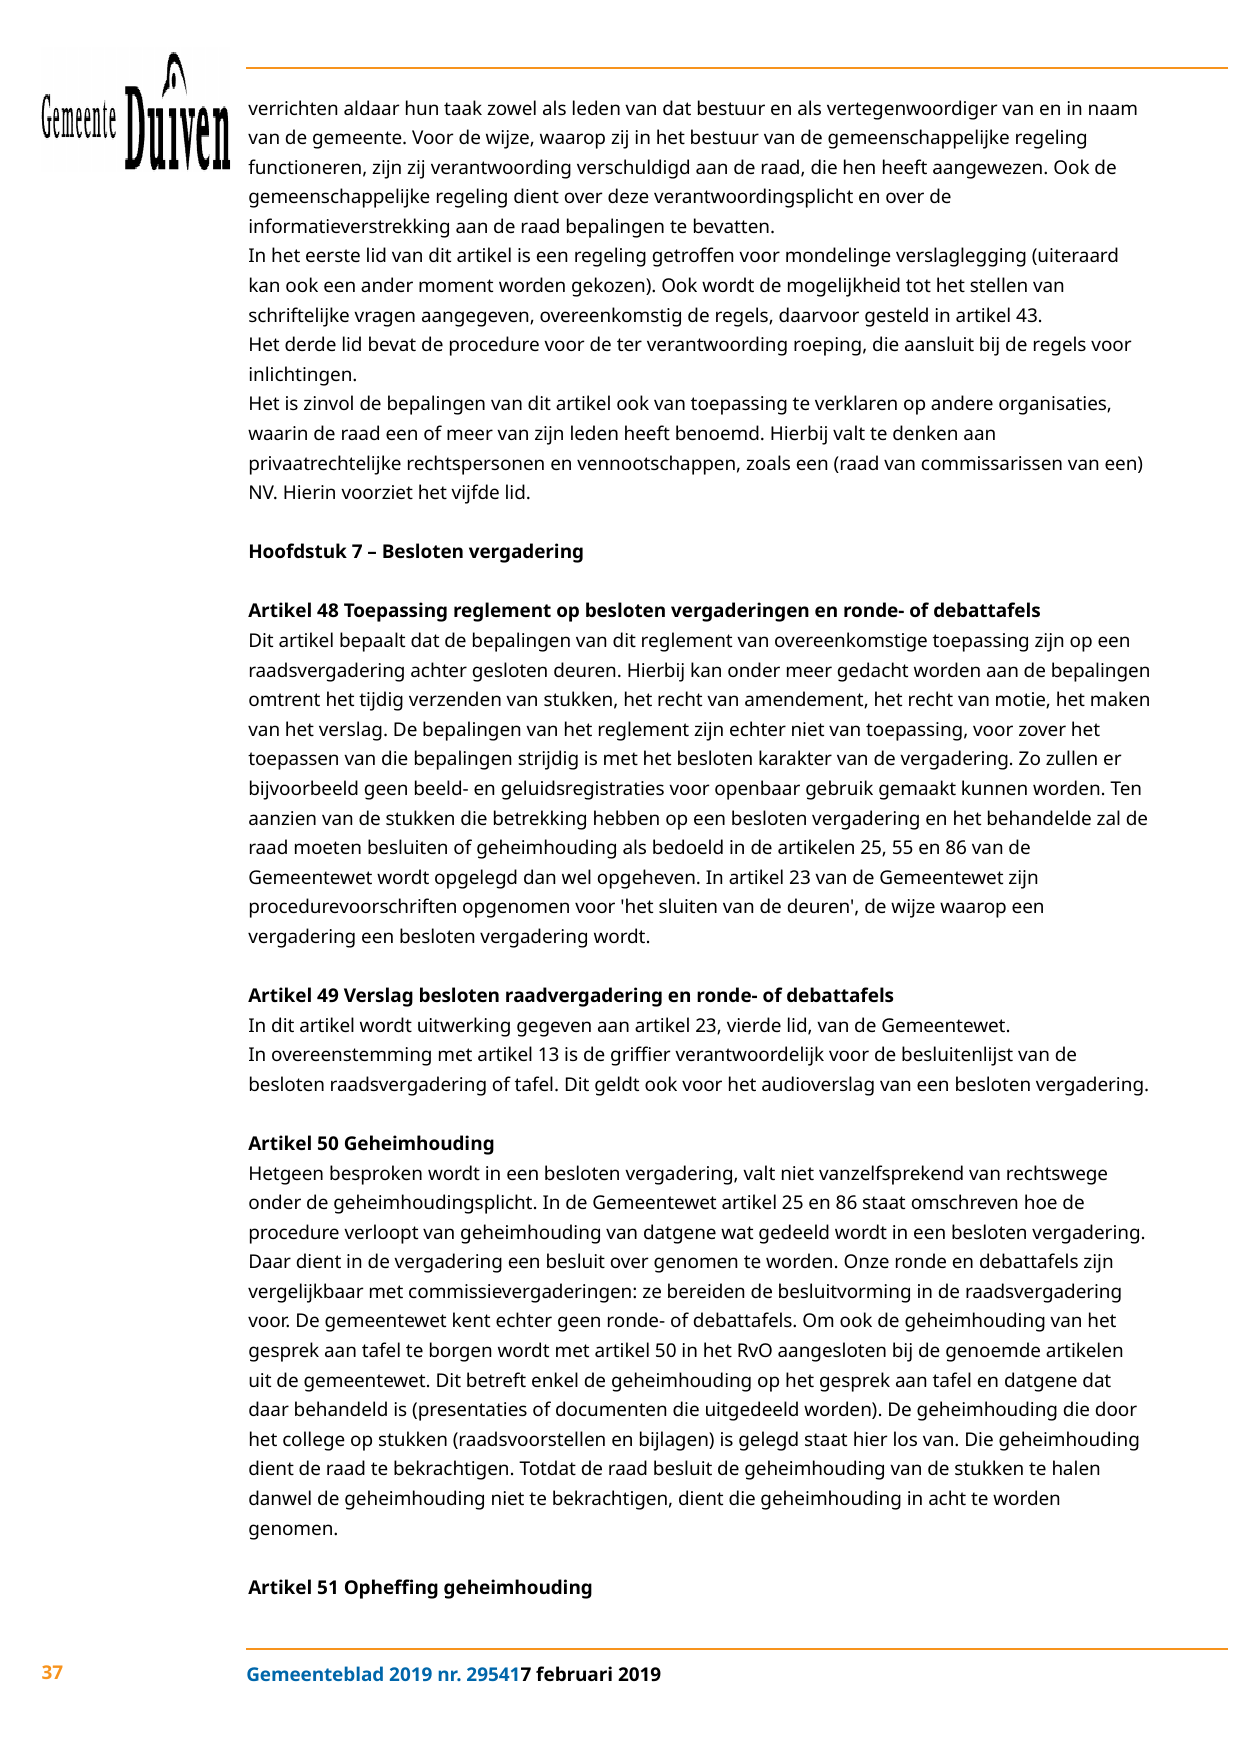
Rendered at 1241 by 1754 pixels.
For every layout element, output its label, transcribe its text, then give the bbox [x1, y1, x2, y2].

text verrichten aldaar hun taak zowel als leden van dat bestuur en als vertegenwoordiger van en in naam van de gemeente. Voor de wijze, waarop zij in het bestuur van de gemeenschappelijke regeling functioneren, zijn zij verantwoording verschuldigd aan de raad, die hen heeft aangewezen. Ook de gemeenschappelijke regeling dient over deze verantwoordingsplicht en over de informatieverstrekking aan de raad bepalingen te bevatten. [248, 95, 1152, 239]
text In overeenstemming met artikel 13 is de griffier verantwoordelijk voor de besluitenlijst van de besloten raadsvergadering of tafel. Dit geldt ook voor het audioverslag van een besloten vergadering. [248, 1041, 1152, 1097]
text Artikel 51 Opheffing geheimhouding [248, 1574, 1152, 1600]
text Het is zinvol de bepalingen van dit artikel ook van toepassing te verklaren op andere organisaties, waarin de raad een of meer van zijn leden heeft benoemd. Hierbij valt te denken aan privaatrechtelijke rechtspersonen en vennootschappen, zoals een (raad van commissarissen van een) NV. Hierin voorziet het vijfde lid. [248, 391, 1152, 505]
text Artikel 50 Geheimhouding [248, 1130, 1152, 1156]
picture [41, 47, 231, 172]
text Het derde lid bevat de procedure voor de ter verantwoording roeping, die aansluit bij de regels voor inlichtingen. [248, 331, 1152, 387]
text Hetgeen besproken wordt in een besloten vergadering, valt niet vanzelfsprekend van rechtswege onder de geheimhoudingsplicht. In de Gemeentewet artikel 25 en 86 staat omschreven hoe de procedure verloopt van geheimhouding van datgene wat gedeeld wordt in een besloten vergadering. Daar dient in de vergadering een besluit over genomen te worden. Onze ronde en debattafels zijn vergelijkbaar met commissievergaderingen: ze bereiden de besluitvorming in de raadsvergadering voor. De gemeentewet kent echter geen ronde- of debattafels. Om ook de geheimhouding van het gesprek aan tafel te borgen wordt met artikel 50 in het RvO aangesloten bij de genoemde artikelen uit de gemeentewet. Dit betreft enkel de geheimhouding op het gesprek aan tafel en datgene dat daar behandeld is (presentaties of documenten die uitgedeeld worden). De geheimhouding die door het college op stukken (raadsvoorstellen en bijlagen) is gelegd staat hier los van. Die geheimhouding dient de raad te bekrachtigen. Totdat de raad besluit de geheimhouding van de stukken te halen danwel de geheimhouding niet te bekrachtigen, dient die geheimhouding in acht te worden genomen. [248, 1160, 1152, 1541]
text Artikel 49 Verslag besloten raadvergadering en ronde- of debattafels [248, 982, 1152, 1008]
text Artikel 48 Toepassing reglement op besloten vergaderingen en ronde- of debattafels [248, 598, 1152, 623]
text In dit artikel wordt uitwerking gegeven aan artikel 23, vierde lid, van de Gemeentewet. [248, 1012, 1152, 1038]
text In het eerste lid van dit artikel is een regeling getroffen voor mondelinge verslaglegging (uiteraard kan ook een ander moment worden gekozen). Ook wordt de mogelijkheid tot het stellen van schriftelijke vragen aangegeven, overeenkomstig de regels, daarvoor gesteld in artikel 43. [248, 243, 1152, 328]
text Dit artikel bepaalt dat de bepalingen van dit reglement van overeenkomstige toepassing zijn op een raadsvergadering achter gesloten deuren. Hierbij kan onder meer gedacht worden aan de bepalingen omtrent het tijdig verzenden van stukken, het recht van amendement, het recht van motie, het maken van het verslag. De bepalingen van het reglement zijn echter niet van toepassing, voor zover het toepassen van die bepalingen strijdig is met het besloten karakter van de vergadering. Zo zullen er bijvoorbeeld geen beeld- en geluidsregistraties voor openbaar gebruik gemaakt kunnen worden. Ten aanzien van de stukken die betrekking hebben op een besloten vergadering en het behandelde zal de raad moeten besluiten of geheimhouding als bedoeld in de artikelen 25, 55 en 86 van de Gemeentewet wordt opgelegd dan wel opgeheven. In artikel 23 van de Gemeentewet zijn procedurevoorschriften opgenomen voor 'het sluiten van de deuren', de wijze waarop een vergadering een besloten vergadering wordt. [248, 627, 1152, 949]
text Hoofdstuk 7 – Besloten vergadering [248, 538, 1152, 564]
